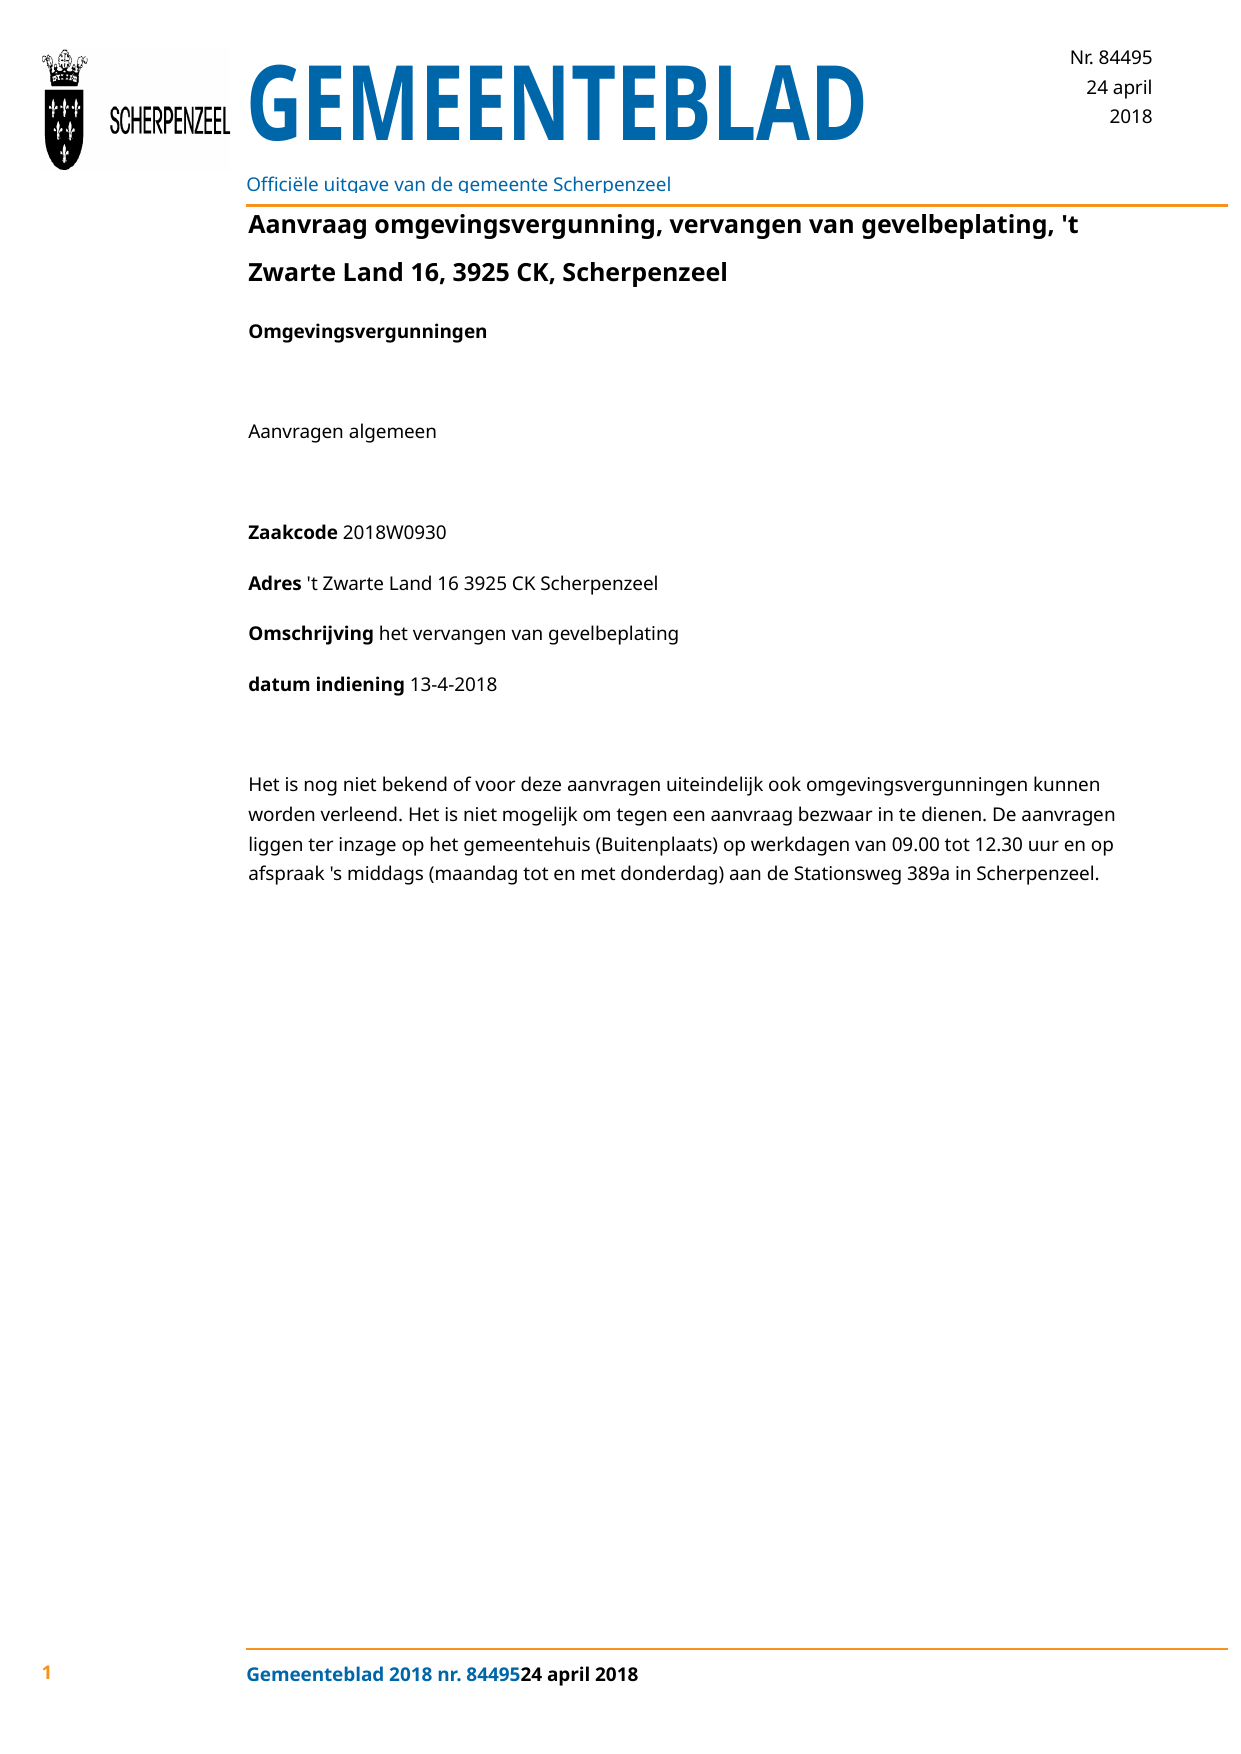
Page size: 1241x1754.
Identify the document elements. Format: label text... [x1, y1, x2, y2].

text Het is nog niet bekend of voor deze aanvragen uiteindelijk ook omgevingsvergunningen kunnen worden verleend. Het is niet mogelijk om tegen een aanvraag bezwaar in te dienen. De aanvragen liggen ter inzage op het gemeentehuis (Buitenplaats) op werkdagen van 09.00 tot 12.30 uur en op afspraak 's middags (maandag tot en met donderdag) aan de Stationsweg 389a in Scherpenzeel. [248, 772, 1152, 886]
text datum indiening 13-4-2018 [248, 671, 1152, 697]
picture [41, 47, 231, 172]
text Aanvraag omgevingsvergunning, vervangen van gevelbeplating, 't Zwarte Land 16, 3925 CK, Scherpenzeel [248, 207, 1152, 288]
text Aanvragen algemeen [248, 419, 1152, 444]
text Omgevingsvergunningen [248, 318, 1152, 344]
text Adres 't Zwarte Land 16 3925 CK Scherpenzeel [248, 570, 1152, 596]
text Omschrijving het vervangen van gevelbeplating [248, 620, 1152, 646]
text Zaakcode 2018W0930 [248, 519, 1152, 545]
